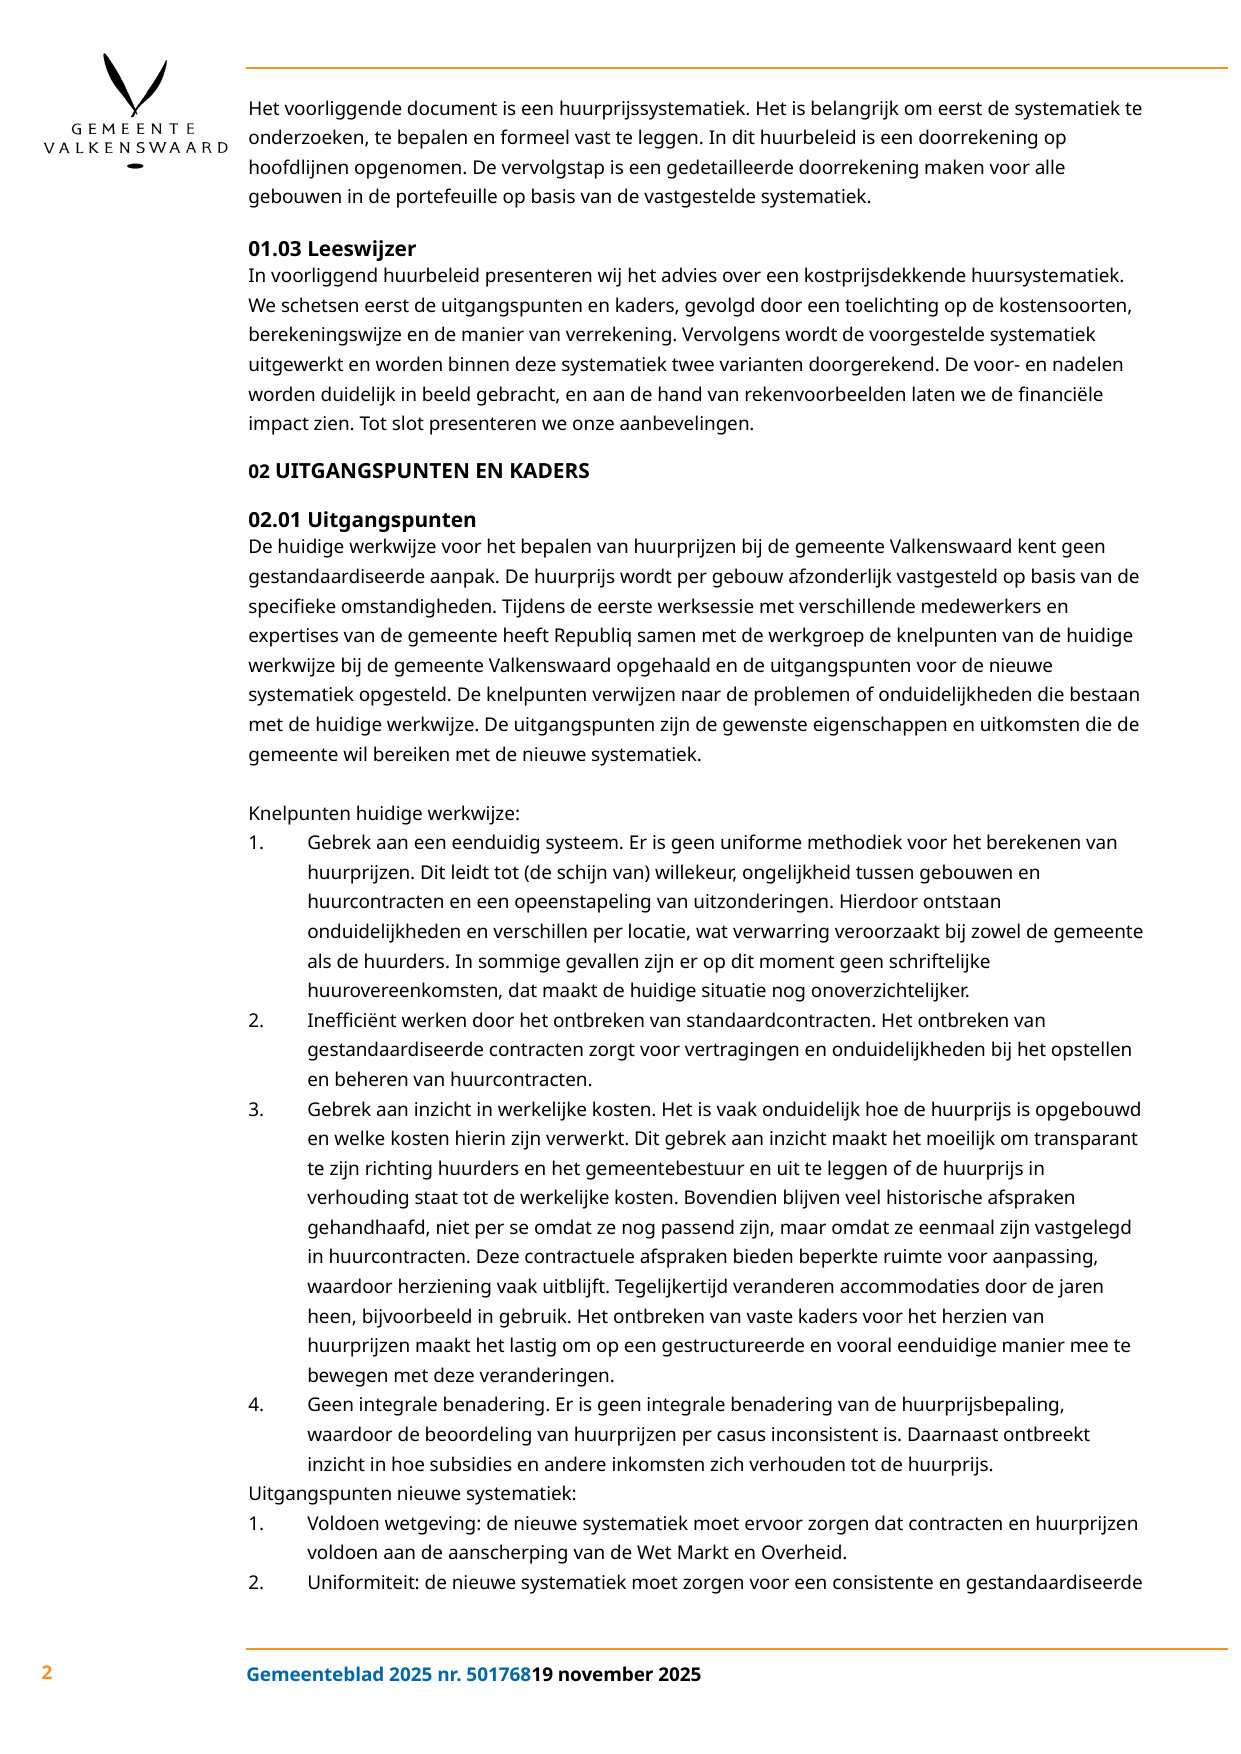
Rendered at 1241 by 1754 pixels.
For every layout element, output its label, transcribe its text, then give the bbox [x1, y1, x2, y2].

list Voldoen wetgeving: de nieuwe systematiek moet ervoor zorgen dat contracten en huurprijzen voldoen aan de aanscherping van de Wet Markt en Overheid. [248, 1510, 1152, 1565]
text In voorliggend huurbeleid presenteren wij het advies over een kostprijsdekkende huursystematiek. We schetsen eerst de uitgangspunten en kaders, gevolgd door een toelichting op de kostensoorten, berekeningswijze en de manier van verrekening. Vervolgens wordt de voorgestelde systematiek uitgewerkt en worden binnen deze systematiek twee varianten doorgerekend. De voor- en nadelen worden duidelijk in beeld gebracht, en aan de hand van rekenvoorbeelden laten we de financiële impact zien. Tot slot presenteren we onze aanbevelingen. [248, 262, 1152, 436]
text Knelpunten huidige werkwijze: [248, 800, 1152, 826]
picture [41, 47, 231, 172]
text De huidige werkwijze voor het bepalen van huurprijzen bij de gemeente Valkenswaard kent geen gestandaardiseerde aanpak. De huurprijs wordt per gebouw afzonderlijk vastgesteld op basis van de specifieke omstandigheden. Tijdens de eerste werksessie met verschillende medewerkers en expertises van de gemeente heeft Republiq samen met de werkgroep de knelpunten van de huidige werkwijze bij de gemeente Valkenswaard opgehaald en de uitgangspunten voor de nieuwe systematiek opgesteld. De knelpunten verwijzen naar de problemen of onduidelijkheden die bestaan met de huidige werkwijze. De uitgangspunten zijn de gewenste eigenschappen en uitkomsten die de gemeente wil bereiken met de nieuwe systematiek. [248, 534, 1152, 766]
list Geen integrale benadering. Er is geen integrale benadering van de huurprijsbepaling, waardoor de beoordeling van huurprijzen per casus inconsistent is. Daarnaast ontbreekt inzicht in hoe subsidies en andere inkomsten zich verhouden tot de huurprijs. [248, 1392, 1152, 1476]
list Uniformiteit: de nieuwe systematiek moet zorgen voor een consistente en gestandaardiseerde [248, 1569, 1152, 1595]
text 02 UITGANGSPUNTEN EN KADERS [248, 456, 1152, 484]
list Inefficiënt werken door het ontbreken van standaardcontracten. Het ontbreken van gestandaardiseerde contracten zorgt voor vertragingen en onduidelijkheden bij het opstellen en beheren van huurcontracten. [248, 1007, 1152, 1092]
list Gebrek aan een eenduidig systeem. Er is geen uniforme methodiek voor het berekenen van huurprijzen. Dit leidt tot (de schijn van) willekeur, ongelijkheid tussen gebouwen en huurcontracten en een opeenstapeling van uitzonderingen. Hierdoor ontstaan onduidelijkheden en verschillen per locatie, wat verwarring veroorzaakt bij zowel de gemeente als de huurders. In sommige gevallen zijn er op dit moment geen schriftelijke huurovereenkomsten, dat maakt de huidige situatie nog onoverzichtelijker. [248, 829, 1152, 1003]
list Gebrek aan inzicht in werkelijke kosten. Het is vaak onduidelijk hoe de huurprijs is opgebouwd en welke kosten hierin zijn verwerkt. Dit gebrek aan inzicht maakt het moeilijk om transparant te zijn richting huurders en het gemeentebestuur en uit te leggen of de huurprijs in verhouding staat tot de werkelijke kosten. Bovendien blijven veel historische afspraken gehandhaafd, niet per se omdat ze nog passend zijn, maar omdat ze eenmaal zijn vastgelegd in huurcontracten. Deze contractuele afspraken bieden beperkte ruimte voor aanpassing, waardoor herziening vaak uitblijft. Tegelijkertijd veranderen accommodaties door de jaren heen, bijvoorbeeld in gebruik. Het ontbreken van vaste kaders voor het herzien van huurprijzen maakt het lastig om op een gestructureerde en vooral eenduidige manier mee te bewegen met deze veranderingen. [248, 1096, 1152, 1388]
text Uitgangspunten nieuwe systematiek: [248, 1480, 1152, 1506]
text Het voorliggende document is een huurprijssystematiek. Het is belangrijk om eerst de systematiek te onderzoeken, te bepalen en formeel vast te leggen. In dit huurbeleid is een doorrekening op hoofdlijnen opgenomen. De vervolgstap is een gedetailleerde doorrekening maken voor alle gebouwen in de portefeuille op basis van de vastgestelde systematiek. [248, 95, 1152, 209]
text 01.03 Leeswijzer [248, 234, 1152, 262]
text 02.01 Uitgangspunten [248, 505, 1152, 534]
